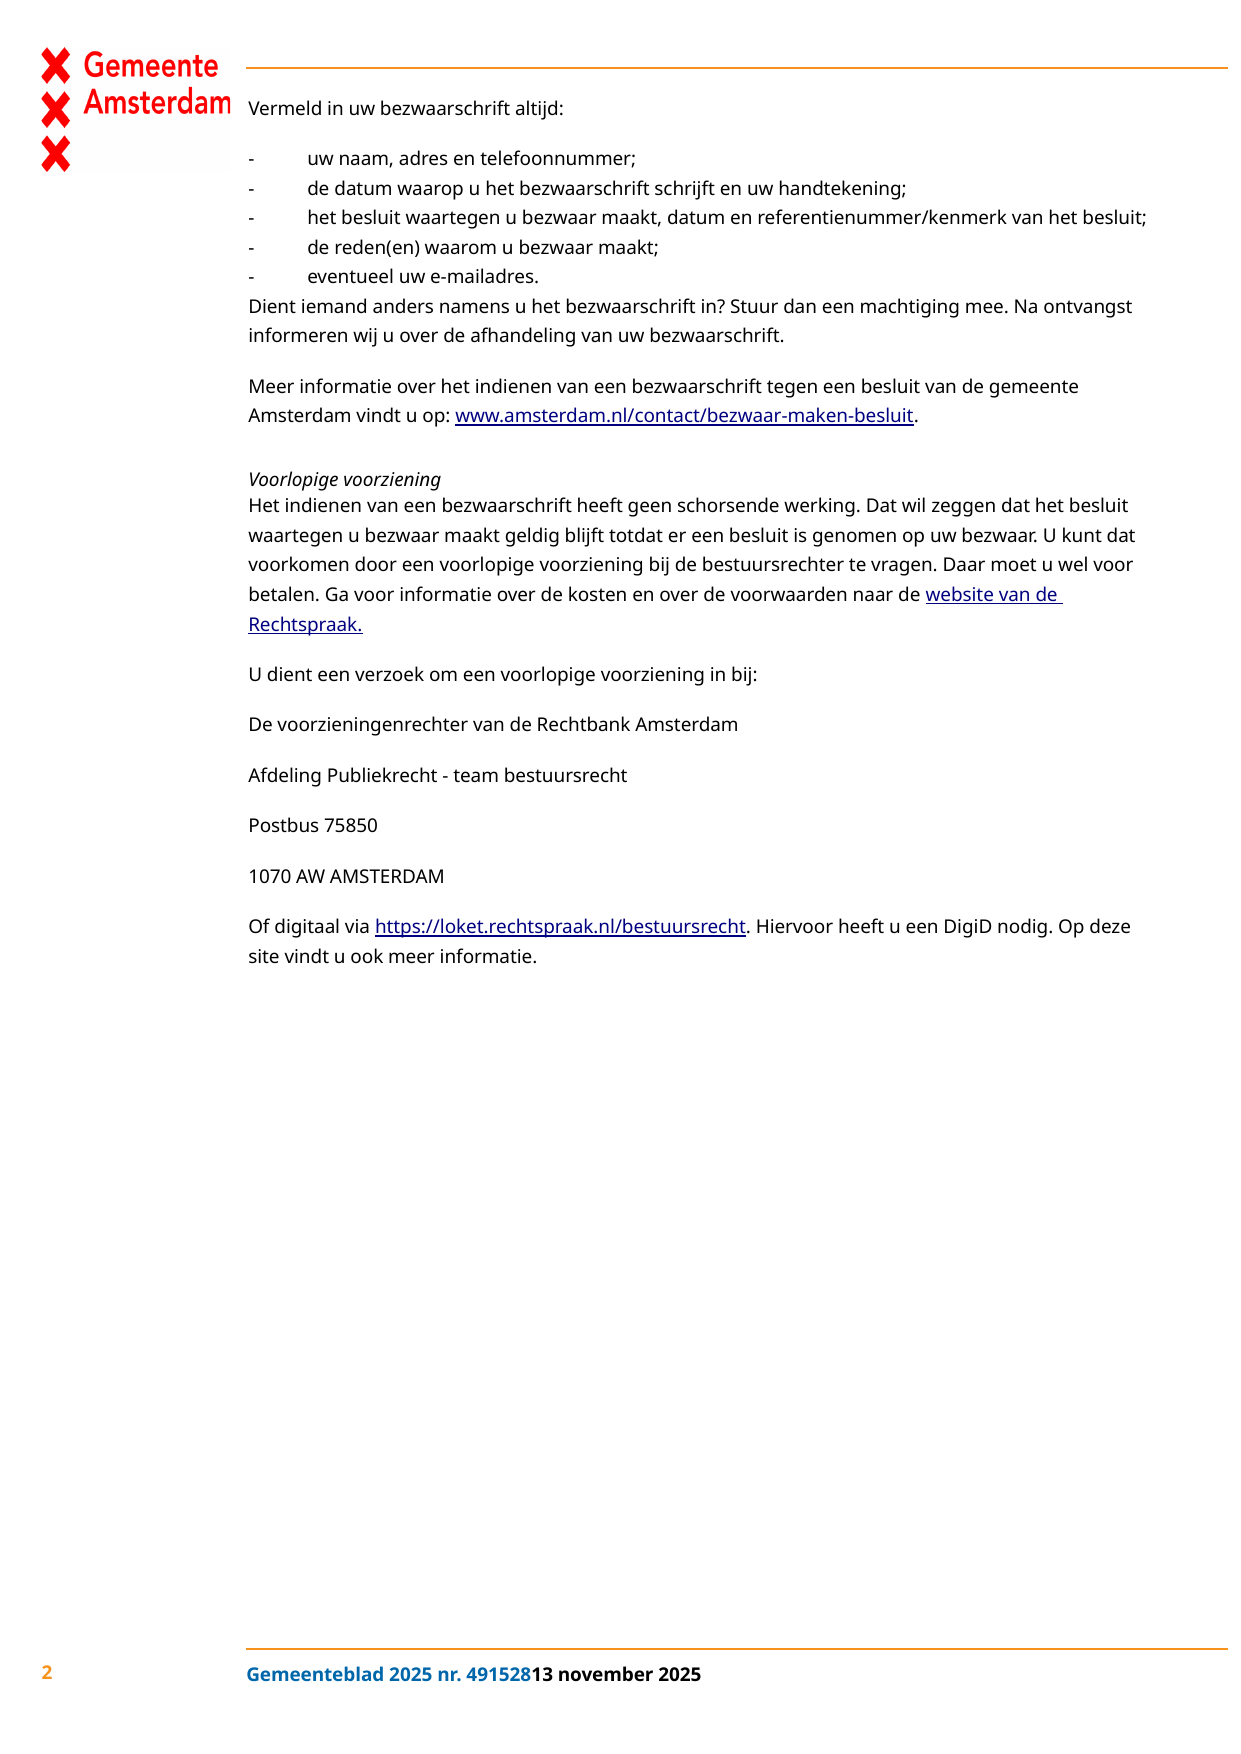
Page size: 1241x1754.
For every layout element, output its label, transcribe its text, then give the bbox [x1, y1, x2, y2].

text Dient iemand anders namens u het bezwaarschrift in? Stuur dan een machtiging mee. Na ontvangst informeren wij u over de afhandeling van uw bezwaarschrift. [248, 293, 1152, 348]
text Meer informatie over het indienen van een bezwaarschrift tegen een besluit van de gemeente Amsterdam vindt u op: www.amsterdam.nl/contact/bezwaar-maken-besluit. [248, 373, 1152, 428]
list eventueel uw e-mailadres. [248, 263, 1152, 289]
list uw naam, adres en telefoonnummer; [248, 145, 1152, 171]
text Afdeling Publiekrecht - team bestuursrecht [248, 762, 1152, 788]
text Vermeld in uw bezwaarschrift altijd: [248, 95, 1152, 121]
text De voorzieningenrechter van de Rechtbank Amsterdam [248, 712, 1152, 737]
list het besluit waartegen u bezwaar maakt, datum en referentienummer/kenmerk van het besluit; [248, 204, 1152, 230]
text 1070 AW AMSTERDAM [248, 863, 1152, 888]
list de reden(en) waarom u bezwaar maakt; [248, 234, 1152, 260]
text Het indienen van een bezwaarschrift heeft geen schorsende werking. Dat wil zeggen dat het besluit waartegen u bezwaar maakt geldig blijft totdat er een besluit is genomen op uw bezwaar. U kunt dat voorkomen door een voorlopige voorziening bij de bestuursrechter te vragen. Daar moet u wel voor betalen. Ga voor informatie over de kosten en over de voorwaarden naar de website van de Rechtspraak. [248, 492, 1152, 636]
picture [41, 47, 231, 172]
text Voorlopige voorziening [248, 467, 1152, 492]
list de datum waarop u het bezwaarschrift schrijft en uw handtekening; [248, 175, 1152, 201]
text U dient een verzoek om een voorlopige voorziening in bij: [248, 661, 1152, 687]
text Postbus 75850 [248, 812, 1152, 838]
text Of digitaal via https://loket.rechtspraak.nl/bestuursrecht. Hiervoor heeft u een DigiD nodig. Op deze site vindt u ook meer informatie. [248, 913, 1152, 968]
